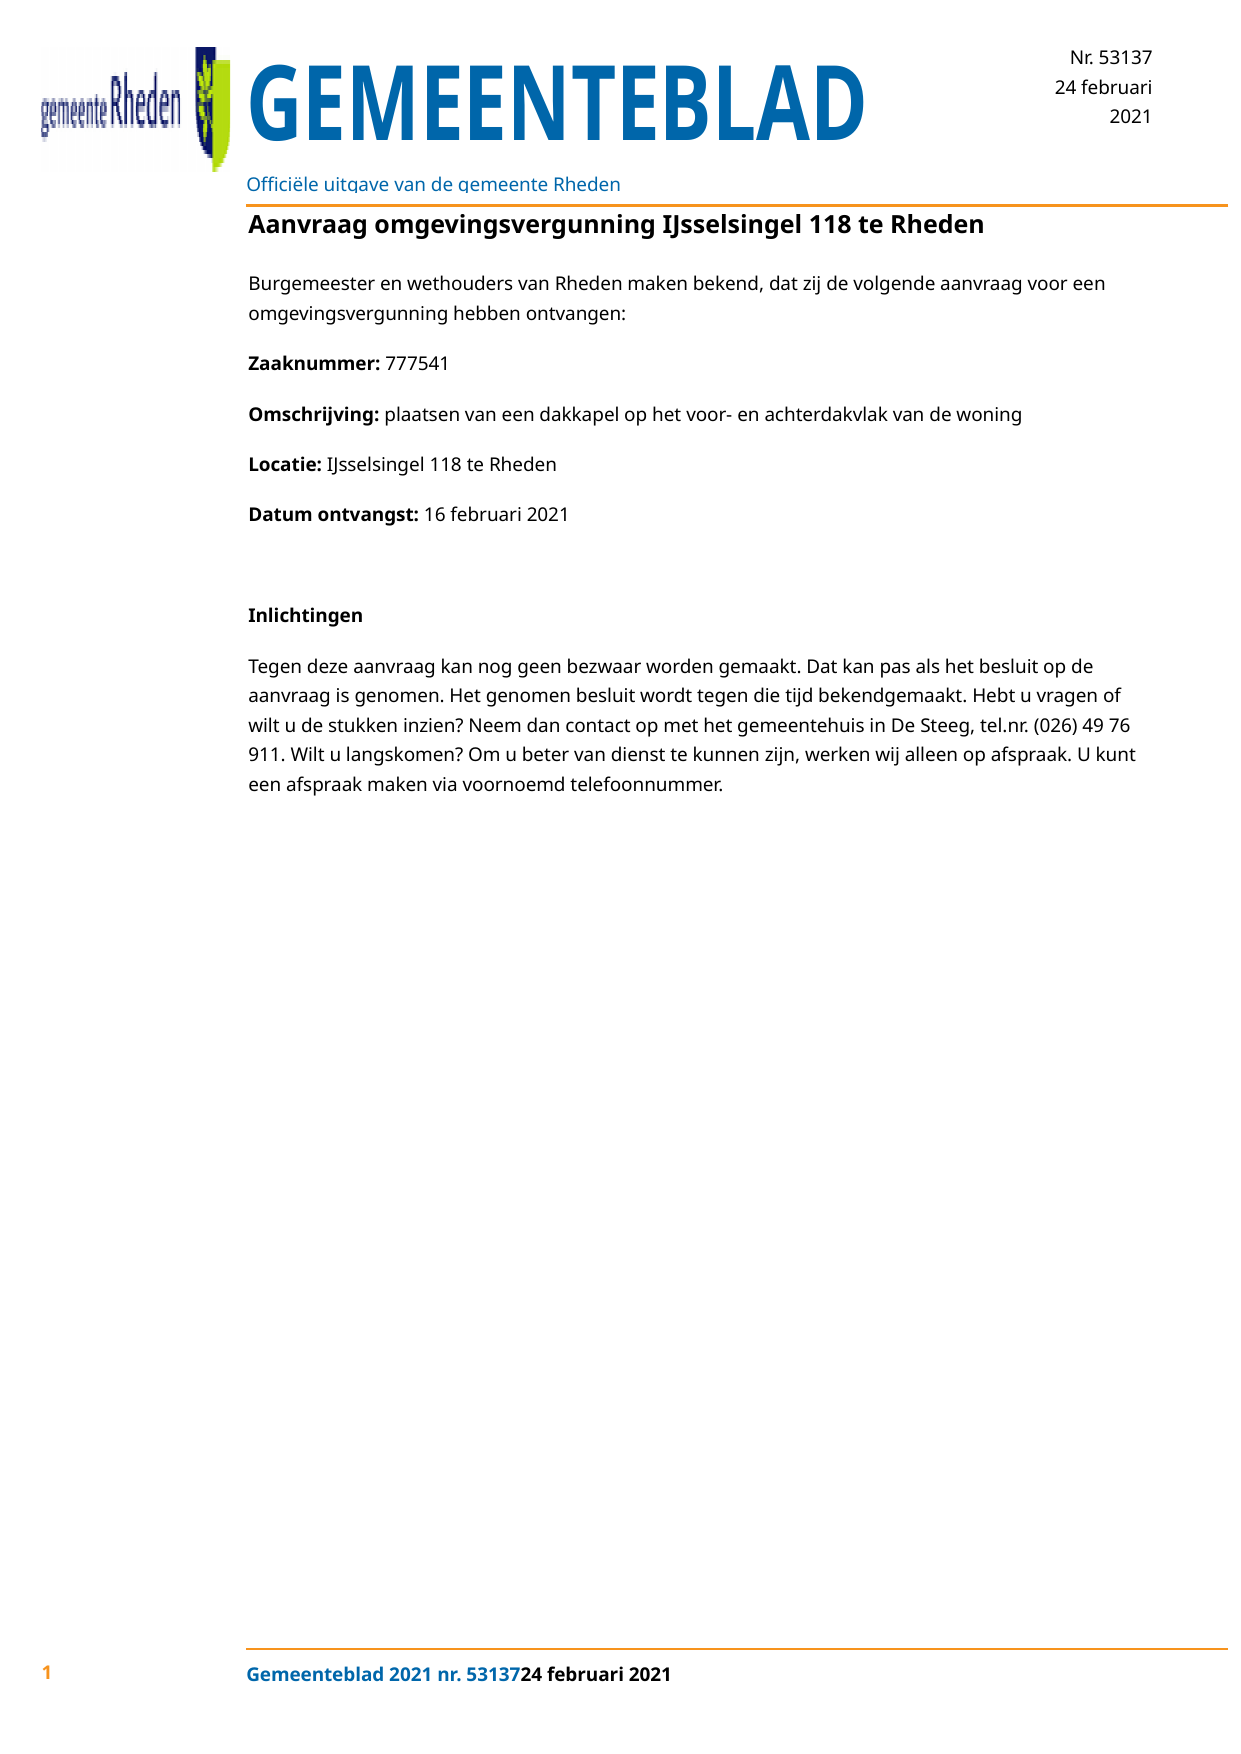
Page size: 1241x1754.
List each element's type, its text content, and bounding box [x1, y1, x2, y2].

text Locatie: IJsselsingel 118 te Rheden [248, 451, 1152, 477]
text Burgemeester en wethouders van Rheden maken bekend, dat zij de volgende aanvraag voor een omgevingsvergunning hebben ontvangen: [248, 270, 1152, 326]
text Omschrijving: plaatsen van een dakkapel op het voor- en achterdakvlak van de woning [248, 401, 1152, 426]
text Zaaknummer: 777541 [248, 350, 1152, 376]
text Tegen deze aanvraag kan nog geen bezwaar worden gemaakt. Dat kan pas als het besluit op de aanvraag is genomen. Het genomen besluit wordt tegen die tijd bekendgemaakt. Hebt u vragen of wilt u de stukken inzien? Neem dan contact op met het gemeentehuis in De Steeg, tel.nr. (026) 49 76 911. Wilt u langskomen? Om u beter van dienst te kunnen zijn, werken wij alleen op afspraak. U kunt een afspraak maken via voornoemd telefoonnummer. [248, 653, 1152, 797]
picture [41, 47, 231, 172]
text Aanvraag omgevingsvergunning IJsselsingel 118 te Rheden [248, 207, 1152, 241]
text Datum ontvangst: 16 februari 2021 [248, 502, 1152, 527]
text Inlichtingen [248, 602, 1152, 628]
